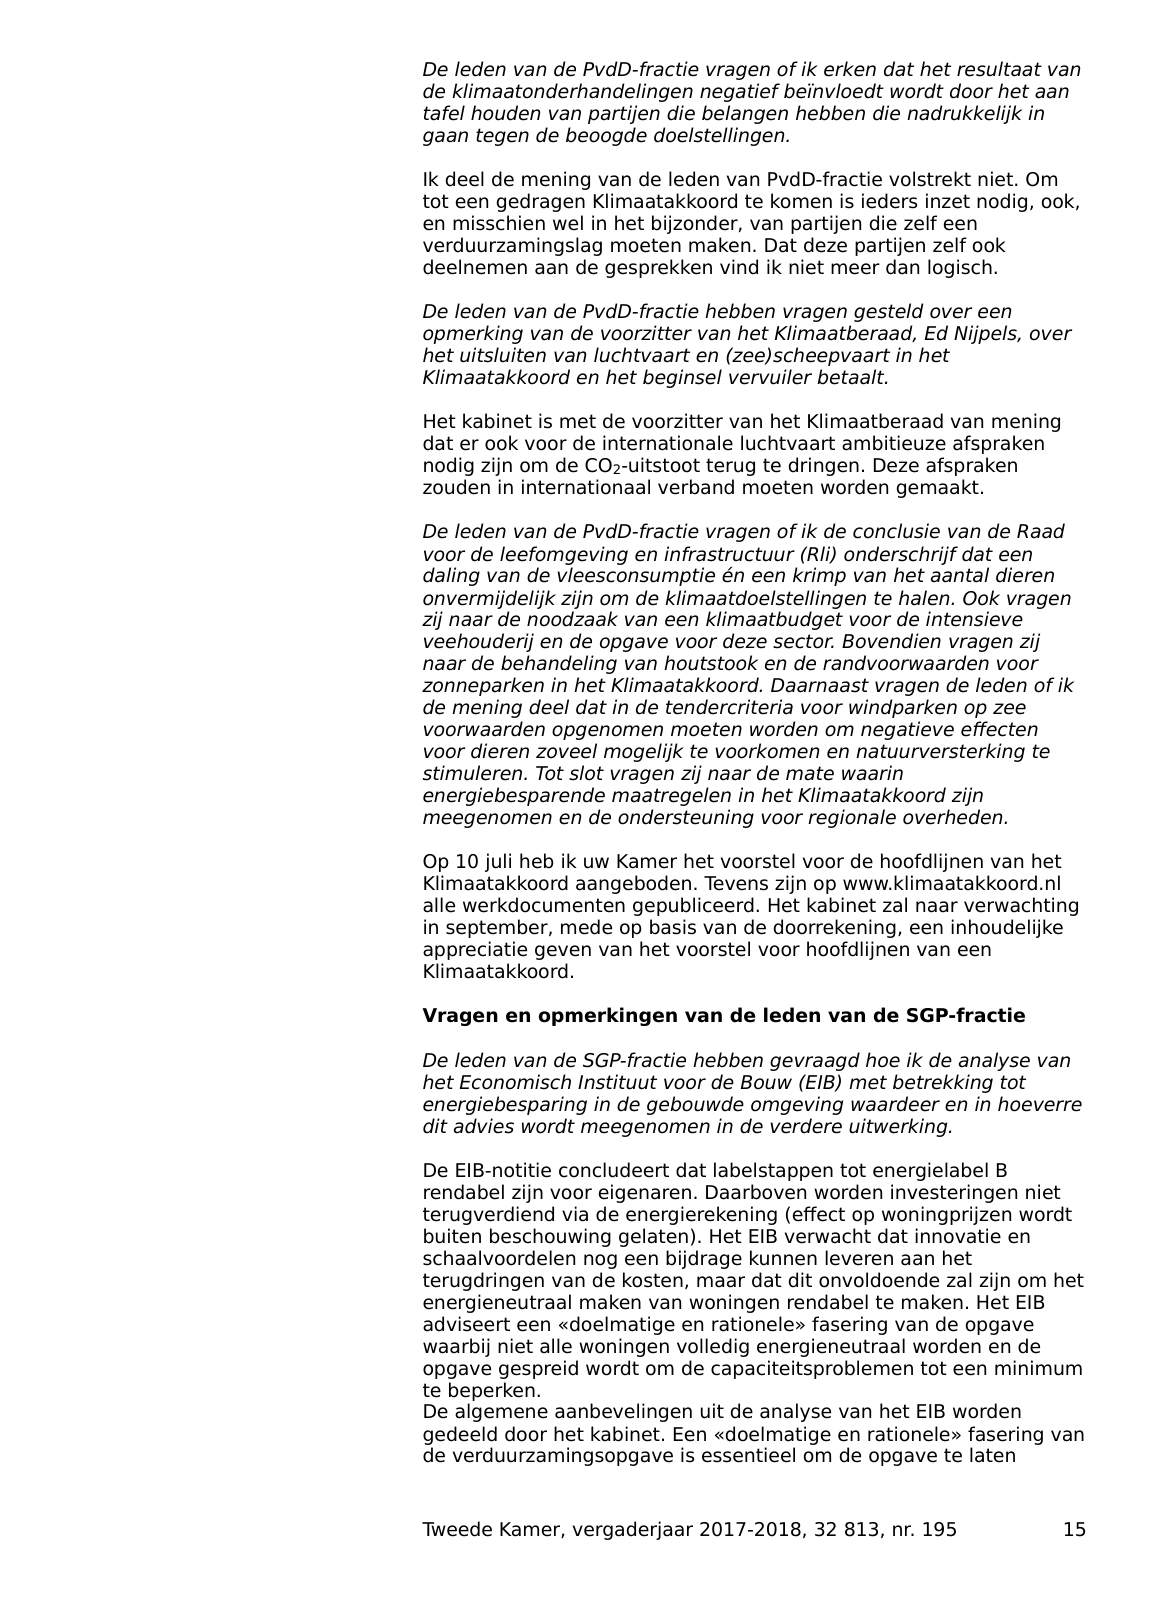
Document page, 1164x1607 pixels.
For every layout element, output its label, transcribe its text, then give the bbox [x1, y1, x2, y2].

text De leden van de PvdD-fractie hebben vragen gesteld over een opmerking van de voorzitter van het Klimaatberaad, Ed Nijpels, over het uitsluiten van luchtvaart en (zee)scheepvaart in het Klimaatakkoord en het beginsel vervuiler betaalt. [422, 301, 1087, 389]
text Op 10 juli heb ik uw Kamer het voorstel voor de hoofdlijnen van het Klimaatakkoord aangeboden. Tevens zijn op www.klimaatakkoord.nl alle werkdocumenten gepubliceerd. Het kabinet zal naar verwachting in september, mede op basis van de doorrekening, een inhoudelijke appreciatie geven van het voorstel voor hoofdlijnen van een Klimaatakkoord. [422, 851, 1087, 983]
subtitle Vragen en opmerkingen van de leden van de SGP-fractie [422, 1005, 1087, 1027]
text De leden van de PvdD-fractie vragen of ik de conclusie van de Raad voor de leefomgeving en infrastructuur (Rli) onderschrijf dat een daling van de vleesconsumptie én een krimp van het aantal dieren onvermijdelijk zijn om de klimaatdoelstellingen te halen. Ook vragen zij naar de noodzaak van een klimaatbudget voor de intensieve veehouderij en de opgave voor deze sector. Bovendien vragen zij naar de behandeling van houtstook en de randvoorwaarden voor zonneparken in het Klimaatakkoord. Daarnaast vragen de leden of ik de mening deel dat in de tendercriteria voor windparken op zee voorwaarden opgenomen moeten worden om negatieve effecten voor dieren zoveel mogelijk te voorkomen en natuurversterking te stimuleren. Tot slot vragen zij naar de mate waarin energiebesparende maatregelen in het Klimaatakkoord zijn meegenomen en de ondersteuning voor regionale overheden. [422, 521, 1087, 829]
text De leden van de SGP-fractie hebben gevraagd hoe ik de analyse van het Economisch Instituut voor de Bouw (EIB) met betrekking tot energiebesparing in de gebouwde omgeving waardeer en in hoeverre dit advies wordt meegenomen in de verdere uitwerking. [422, 1049, 1087, 1137]
text Het kabinet is met de voorzitter van het Klimaatberaad van mening dat er ook voor de internationale luchtvaart ambitieuze afspraken nodig zijn om de CO2-uitstoot terug te dringen. Deze afspraken zouden in internationaal verband moeten worden gemaakt. [422, 411, 1087, 499]
text De leden van de PvdD-fractie vragen of ik erken dat het resultaat van de klimaatonderhandelingen negatief beïnvloedt wordt door het aan tafel houden van partijen die belangen hebben die nadrukkelijk in gaan tegen de beoogde doelstellingen. [422, 59, 1087, 147]
text De EIB-notitie concludeert dat labelstappen tot energielabel B rendabel zijn voor eigenaren. Daarboven worden investeringen niet terugverdiend via de energierekening (effect op woningprijzen wordt buiten beschouwing gelaten). Het EIB verwacht dat innovatie en schaalvoordelen nog een bijdrage kunnen leveren aan het terugdringen van de kosten, maar dat dit onvoldoende zal zijn om het energieneutraal maken van woningen rendabel te maken. Het EIB adviseert een «doelmatige en rationele» fasering van de opgave waarbij niet alle woningen volledig energieneutraal worden en de opgave gespreid wordt om de capaciteitsproblemen tot een minimum te beperken. [422, 1160, 1087, 1401]
text Ik deel de mening van de leden van PvdD-fractie volstrekt niet. Om tot een gedragen Klimaatakkoord te komen is ieders inzet nodig, ook, en misschien wel in het bijzonder, van partijen die zelf een verduurzamingslag moeten maken. Dat deze partijen zelf ook deelnemen aan de gesprekken vind ik niet meer dan logisch. [422, 169, 1087, 279]
text De algemene aanbevelingen uit de analyse van het EIB worden gedeeld door het kabinet. Een «doelmatige en rationele» fasering van de verduurzamingsopgave is essentieel om de opgave te laten [422, 1401, 1087, 1467]
